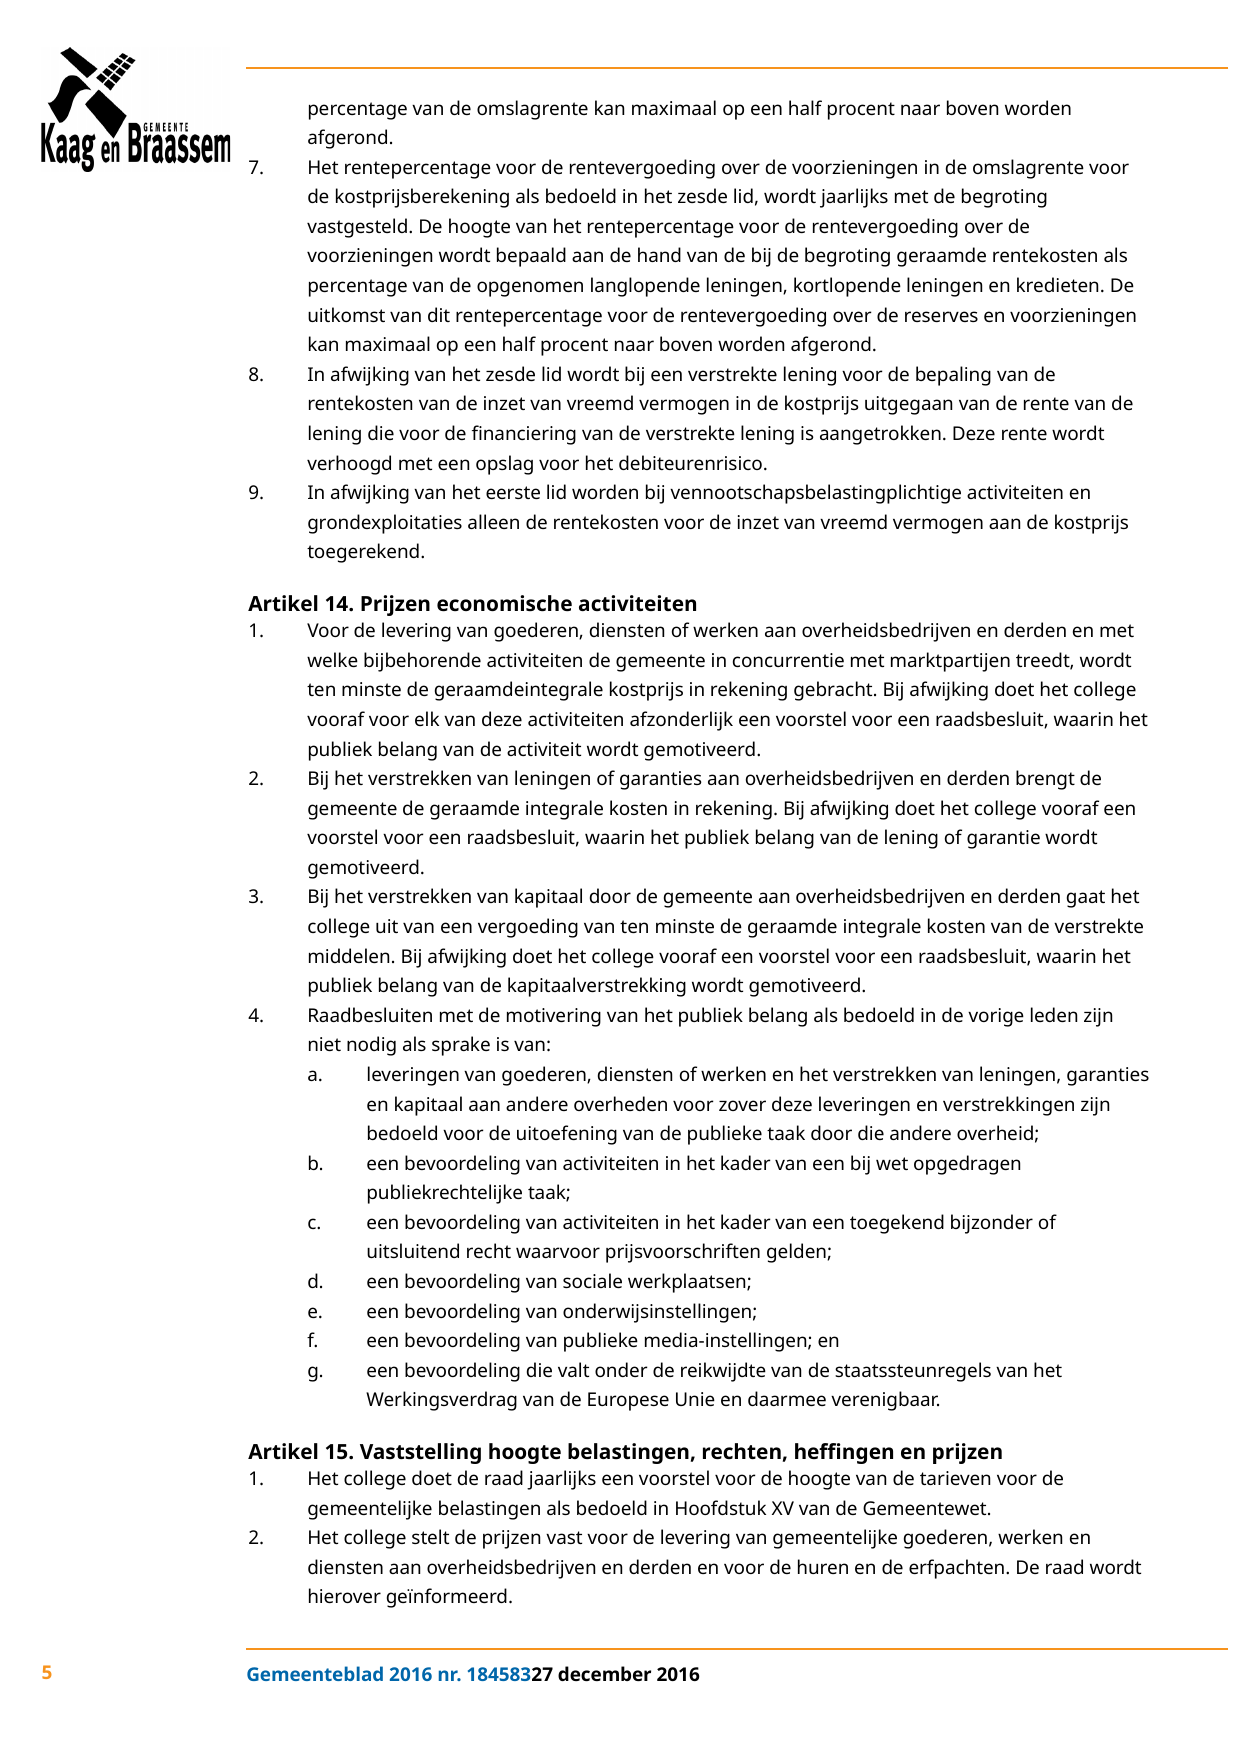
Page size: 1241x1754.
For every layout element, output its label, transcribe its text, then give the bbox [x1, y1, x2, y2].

list In afwijking van het eerste lid worden bij vennootschapsbelastingplichtige activiteiten en grondexploitaties alleen de rentekosten voor de inzet van vreemd vermogen aan de kostprijs toegerekend. [248, 479, 1152, 564]
list Het college doet de raad jaarlijks een voorstel voor de hoogte van de tarieven voor de gemeentelijke belastingen als bedoeld in Hoofdstuk XV van de Gemeentewet. [248, 1465, 1152, 1521]
list een bevoordeling van onderwijsinstellingen; [307, 1298, 1152, 1323]
text Artikel 14. Prijzen economische activiteiten [248, 589, 1152, 617]
text Artikel 15. Vaststelling hoogte belastingen, rechten, heffingen en prijzen [248, 1437, 1152, 1465]
list een bevoordeling van publieke media-instellingen; en [307, 1327, 1152, 1353]
picture [41, 47, 231, 172]
list In afwijking van het zesde lid wordt bij een verstrekte lening voor de bepaling van de rentekosten van de inzet van vreemd vermogen in de kostprijs uitgegaan van de rente van de lening die voor de financiering van de verstrekte lening is aangetrokken. Deze rente wordt verhoogd met een opslag voor het debiteurenrisico. [248, 361, 1152, 476]
list een bevoordeling van activiteiten in het kader van een bij wet opgedragen publiekrechtelijke taak; [307, 1150, 1152, 1205]
list een bevoordeling van sociale werkplaatsen; [307, 1268, 1152, 1294]
list Bij het verstrekken van kapitaal door de gemeente aan overheidsbedrijven en derden gaat het college uit van een vergoeding van ten minste de geraamde integrale kosten van de verstrekte middelen. Bij afwijking doet het college vooraf een voorstel voor een raadsbesluit, waarin het publiek belang van de kapitaalverstrekking wordt gemotiveerd. [248, 884, 1152, 998]
list een bevoordeling van activiteiten in het kader van een toegekend bijzonder of uitsluitend recht waarvoor prijsvoorschriften gelden; [307, 1209, 1152, 1264]
list Voor de levering van goederen, diensten of werken aan overheidsbedrijven en derden en met welke bijbehorende activiteiten de gemeente in concurrentie met marktpartijen treedt, wordt ten minste de geraamdeintegrale kostprijs in rekening gebracht. Bij afwijking doet het college vooraf voor elk van deze activiteiten afzonderlijk een voorstel voor een raadsbesluit, waarin het publiek belang van de activiteit wordt gemotiveerd. [248, 617, 1152, 761]
list Bij het verstrekken van leningen of garanties aan overheidsbedrijven en derden brengt de gemeente de geraamde integrale kosten in rekening. Bij afwijking doet het college vooraf een voorstel voor een raadsbesluit, waarin het publiek belang van de lening of garantie wordt gemotiveerd. [248, 765, 1152, 880]
list percentage van de omslagrente kan maximaal op een half procent naar boven worden afgerond. [248, 95, 1152, 150]
list Het college stelt de prijzen vast voor de levering van gemeentelijke goederen, werken en diensten aan overheidsbedrijven en derden en voor de huren en de erfpachten. De raad wordt hierover geïnformeerd. [248, 1524, 1152, 1609]
list leveringen van goederen, diensten of werken en het verstrekken van leningen, garanties en kapitaal aan andere overheden voor zover deze leveringen en verstrekkingen zijn bedoeld voor de uitoefening van de publieke taak door die andere overheid; [307, 1061, 1152, 1146]
list Het rentepercentage voor de rentevergoeding over de voorzieningen in de omslagrente voor de kostprijsberekening als bedoeld in het zesde lid, wordt jaarlijks met de begroting vastgesteld. De hoogte van het rentepercentage voor de rentevergoeding over de voorzieningen wordt bepaald aan de hand van de bij de begroting geraamde rentekosten als percentage van de opgenomen langlopende leningen, kortlopende leningen en kredieten. De uitkomst van dit rentepercentage voor de rentevergoeding over de reserves en voorzieningen kan maximaal op een half procent naar boven worden afgerond. [248, 154, 1152, 357]
list Raadbesluiten met de motivering van het publiek belang als bedoeld in de vorige leden zijn niet nodig als sprake is van: [248, 1002, 1152, 1057]
list een bevoordeling die valt onder de reikwijdte van de staatssteunregels van het Werkingsverdrag van de Europese Unie en daarmee verenigbaar. [307, 1357, 1152, 1412]
